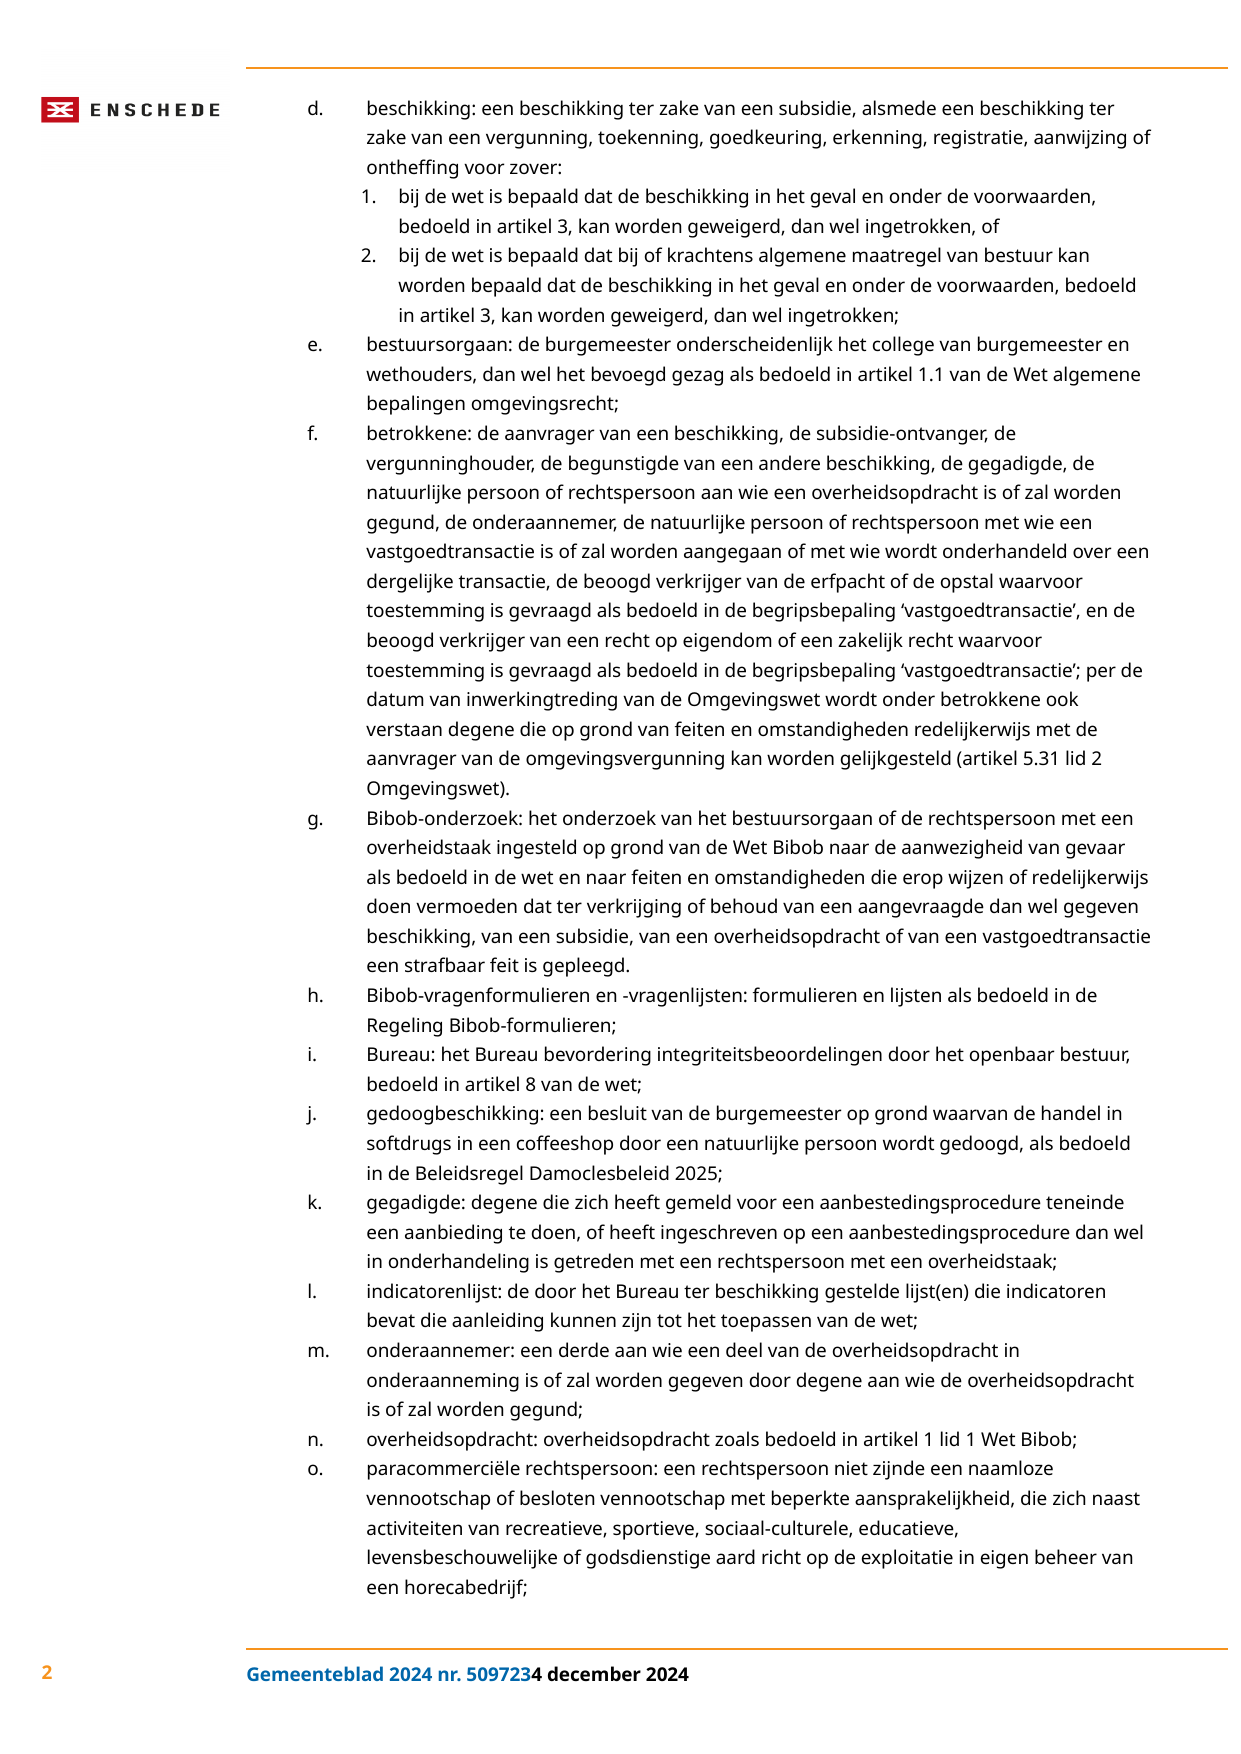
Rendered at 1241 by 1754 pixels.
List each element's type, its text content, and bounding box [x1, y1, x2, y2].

list Bibob-onderzoek: het onderzoek van het bestuursorgaan of de rechtspersoon met een overheidstaak ingesteld op grond van de Wet Bibob naar de aanwezigheid van gevaar als bedoeld in de wet en naar feiten en omstandigheden die erop wijzen of redelijkerwijs doen vermoeden dat ter verkrijging of behoud van een aangevraagde dan wel gegeven beschikking, van een subsidie, van een overheidsopdracht of van een vastgoedtransactie een strafbaar feit is gepleegd. [307, 805, 1152, 978]
list betrokkene: de aanvrager van een beschikking, de subsidie-ontvanger, de vergunninghouder, de begunstigde van een andere beschikking, de gegadigde, de natuurlijke persoon of rechtspersoon aan wie een overheidsopdracht is of zal worden gegund, de onderaannemer, de natuurlijke persoon of rechtspersoon met wie een vastgoedtransactie is of zal worden aangegaan of met wie wordt onderhandeld over een dergelijke transactie, de beoogd verkrijger van de erfpacht of de opstal waarvoor toestemming is gevraagd als bedoeld in de begripsbepaling ‘vastgoedtransactie’, en de beoogd verkrijger van een recht op eigendom of een zakelijk recht waarvoor toestemming is gevraagd als bedoeld in de begripsbepaling ‘vastgoedtransactie’; per de datum van inwerkingtreding van de Omgevingswet wordt onder betrokkene ook verstaan degene die op grond van feiten en omstandigheden redelijkerwijs met de aanvrager van de omgevingsvergunning kan worden gelijkgesteld (artikel 5.31 lid 2 Omgevingswet). [307, 420, 1152, 801]
list bestuursorgaan: de burgemeester onderscheidenlijk het college van burgemeester en wethouders, dan wel het bevoegd gezag als bedoeld in artikel 1.1 van de Wet algemene bepalingen omgevingsrecht; [307, 331, 1152, 416]
list indicatorenlijst: de door het Bureau ter beschikking gestelde lijst(en) die indicatoren bevat die aanleiding kunnen zijn tot het toepassen van de wet; [307, 1278, 1152, 1333]
picture [41, 47, 231, 172]
list beschikking: een beschikking ter zake van een subsidie, alsmede een beschikking ter zake van een vergunning, toekenning, goedkeuring, erkenning, registratie, aanwijzing of ontheffing voor zover: [307, 95, 1152, 180]
list gegadigde: degene die zich heeft gemeld voor een aanbestedingsprocedure teneinde een aanbieding te doen, of heeft ingeschreven op een aanbestedingsprocedure dan wel in onderhandeling is getreden met een rechtspersoon met een overheidstaak; [307, 1189, 1152, 1274]
list paracommerciële rechtspersoon: een rechtspersoon niet zijnde een naamloze vennootschap of besloten vennootschap met beperkte aansprakelijkheid, die zich naast activiteiten van recreatieve, sportieve, sociaal-culturele, educatieve, levensbeschouwelijke of godsdienstige aard richt op de exploitatie in eigen beheer van een horecabedrijf; [307, 1456, 1152, 1600]
list onderaannemer: een derde aan wie een deel van de overheidsopdracht in onderaanneming is of zal worden gegeven door degene aan wie de overheidsopdracht is of zal worden gegund; [307, 1337, 1152, 1422]
list overheidsopdracht: overheidsopdracht zoals bedoeld in artikel 1 lid 1 Wet Bibob; [307, 1426, 1152, 1452]
list Bibob-vragenformulieren en -vragenlijsten: formulieren en lijsten als bedoeld in de Regeling Bibob-formulieren; [307, 982, 1152, 1038]
list gedoogbeschikking: een besluit van de burgemeester op grond waarvan de handel in softdrugs in een coffeeshop door een natuurlijke persoon wordt gedoogd, als bedoeld in de Beleidsregel Damoclesbeleid 2025; [307, 1101, 1152, 1186]
list Bureau: het Bureau bevordering integriteitsbeoordelingen door het openbaar bestuur, bedoeld in artikel 8 van de wet; [307, 1041, 1152, 1097]
list bij de wet is bepaald dat bij of krachtens algemene maatregel van bestuur kan worden bepaald dat de beschikking in het geval en onder de voorwaarden, bedoeld in artikel 3, kan worden geweigerd, dan wel ingetrokken; [361, 243, 1152, 328]
list bij de wet is bepaald dat de beschikking in het geval en onder de voorwaarden, bedoeld in artikel 3, kan worden geweigerd, dan wel ingetrokken, of [361, 183, 1152, 239]
